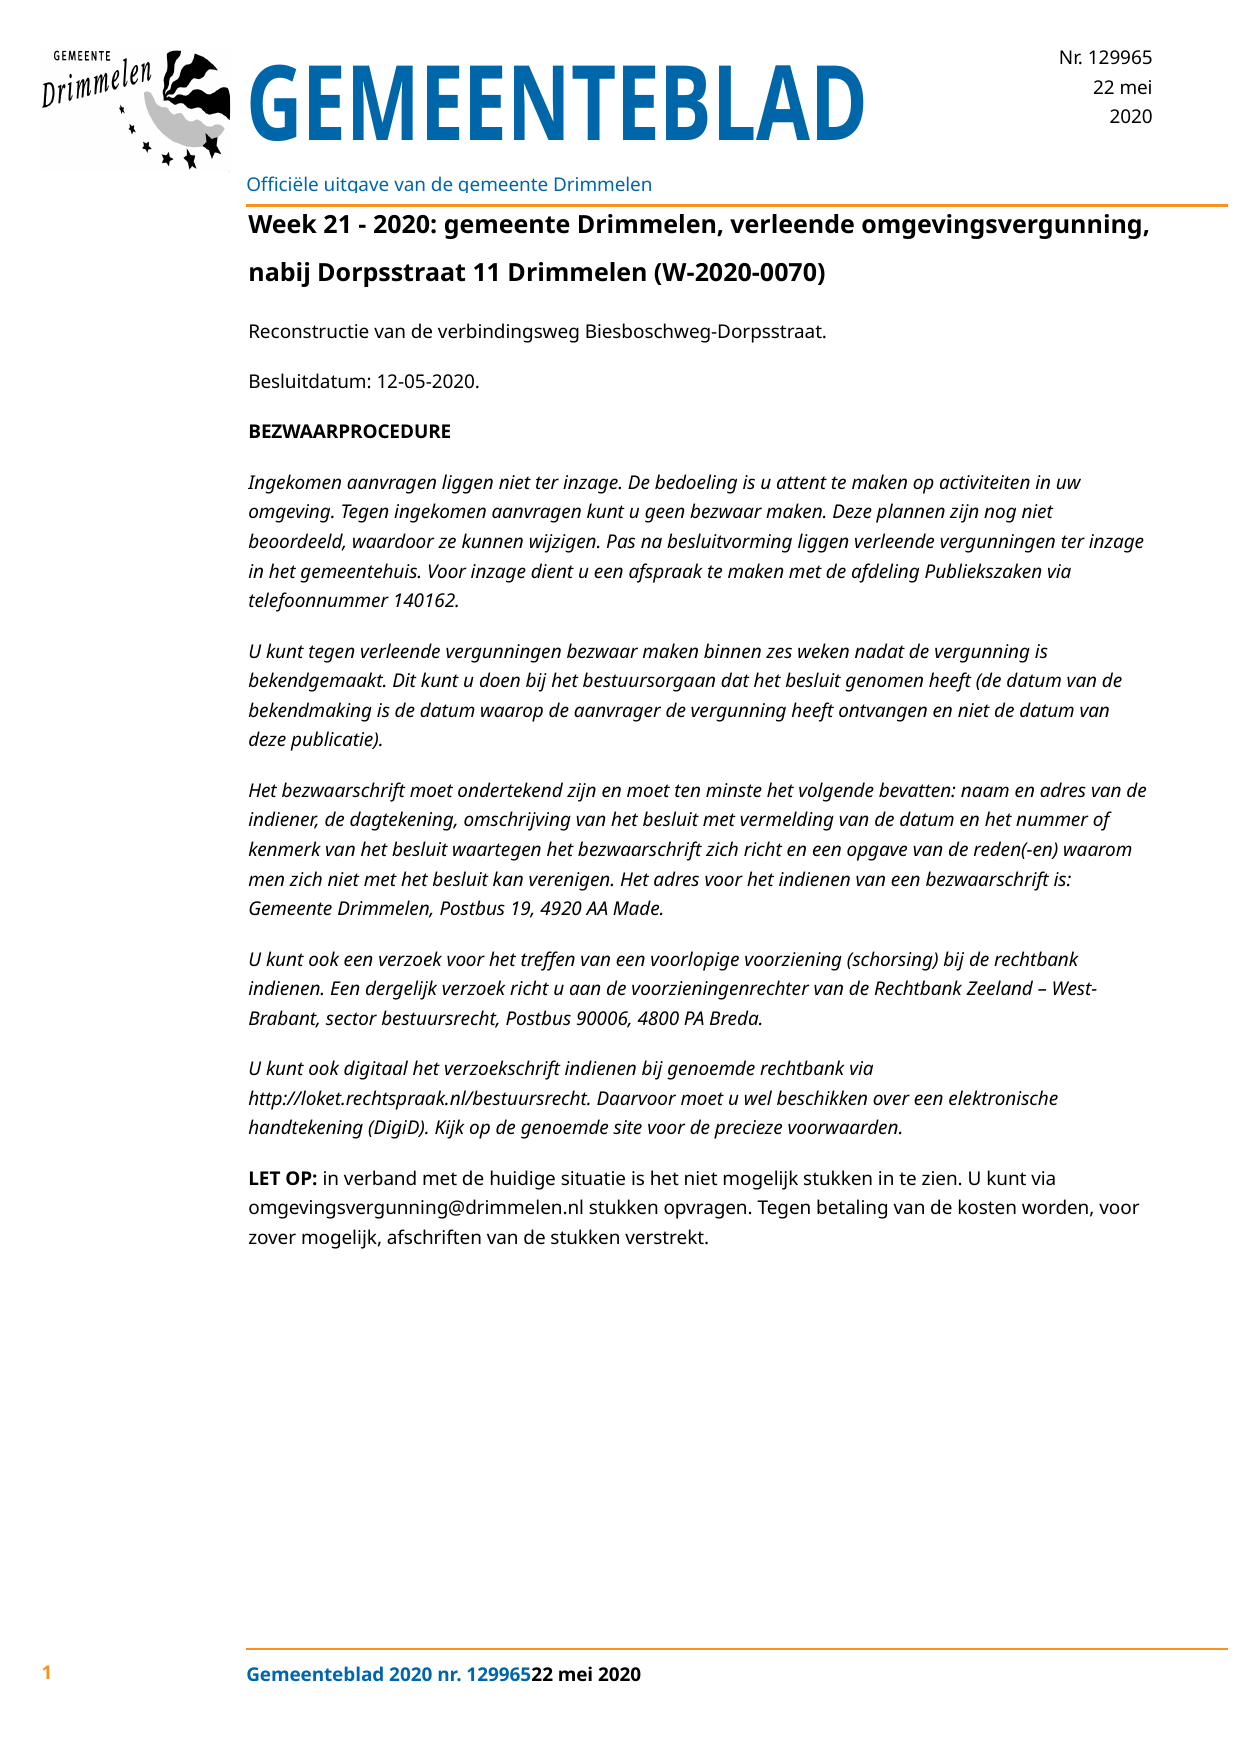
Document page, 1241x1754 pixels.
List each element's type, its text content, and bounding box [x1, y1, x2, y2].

text Ingekomen aanvragen liggen niet ter inzage. De bedoeling is u attent te maken op activiteiten in uw omgeving. Tegen ingekomen aanvragen kunt u geen bezwaar maken. Deze plannen zijn nog niet beoordeeld, waardoor ze kunnen wijzigen. Pas na besluitvorming liggen verleende vergunningen ter inzage in het gemeentehuis. Voor inzage dient u een afspraak te maken met de afdeling Publiekszaken via telefoonnummer 140162. [248, 469, 1152, 613]
picture [41, 47, 231, 172]
text Reconstructie van de verbindingsweg Biesboschweg-Dorpsstraat. [248, 318, 1152, 344]
text Het bezwaarschrift moet ondertekend zijn en moet ten minste het volgende bevatten: naam en adres van de indiener, de dagtekening, omschrijving van het besluit met vermelding van de datum en het nummer of kenmerk van het besluit waartegen het bezwaarschrift zich richt en een opgave van de reden(-en) waarom men zich niet met het besluit kan verenigen. Het adres voor het indienen van een bezwaarschrift is: Gemeente Drimmelen, Postbus 19, 4920 AA Made. [248, 777, 1152, 921]
text LET OP: in verband met de huidige situatie is het niet mogelijk stukken in te zien. U kunt via omgevingsvergunning@drimmelen.nl stukken opvragen. Tegen betaling van de kosten worden, voor zover mogelijk, afschriften van de stukken verstrekt. [248, 1165, 1152, 1250]
text U kunt ook digitaal het verzoekschrift indienen bij genoemde rechtbank via http://loket.rechtspraak.nl/bestuursrecht. Daarvoor moet u wel beschikken over een elektronische handtekening (DigiD). Kijk op de genoemde site voor de precieze voorwaarden. [248, 1055, 1152, 1140]
text U kunt tegen verleende vergunningen bezwaar maken binnen zes weken nadat de vergunning is bekendgemaakt. Dit kunt u doen bij het bestuursorgaan dat het besluit genomen heeft (de datum van de bekendmaking is de datum waarop de aanvrager de vergunning heeft ontvangen en niet de datum van deze publicatie). [248, 638, 1152, 752]
text U kunt ook een verzoek voor het treffen van een voorlopige voorziening (schorsing) bij de rechtbank indienen. Een dergelijk verzoek richt u aan de voorzieningenrechter van de Rechtbank Zeeland – West-Brabant, sector bestuursrecht, Postbus 90006, 4800 PA Breda. [248, 946, 1152, 1031]
text Besluitdatum: 12-05-2020. [248, 368, 1152, 394]
text BEZWAARPROCEDURE [248, 419, 1152, 444]
text Week 21 - 2020: gemeente Drimmelen, verleende omgevingsvergunning, nabij Dorpsstraat 11 Drimmelen (W-2020-0070) [248, 207, 1152, 288]
